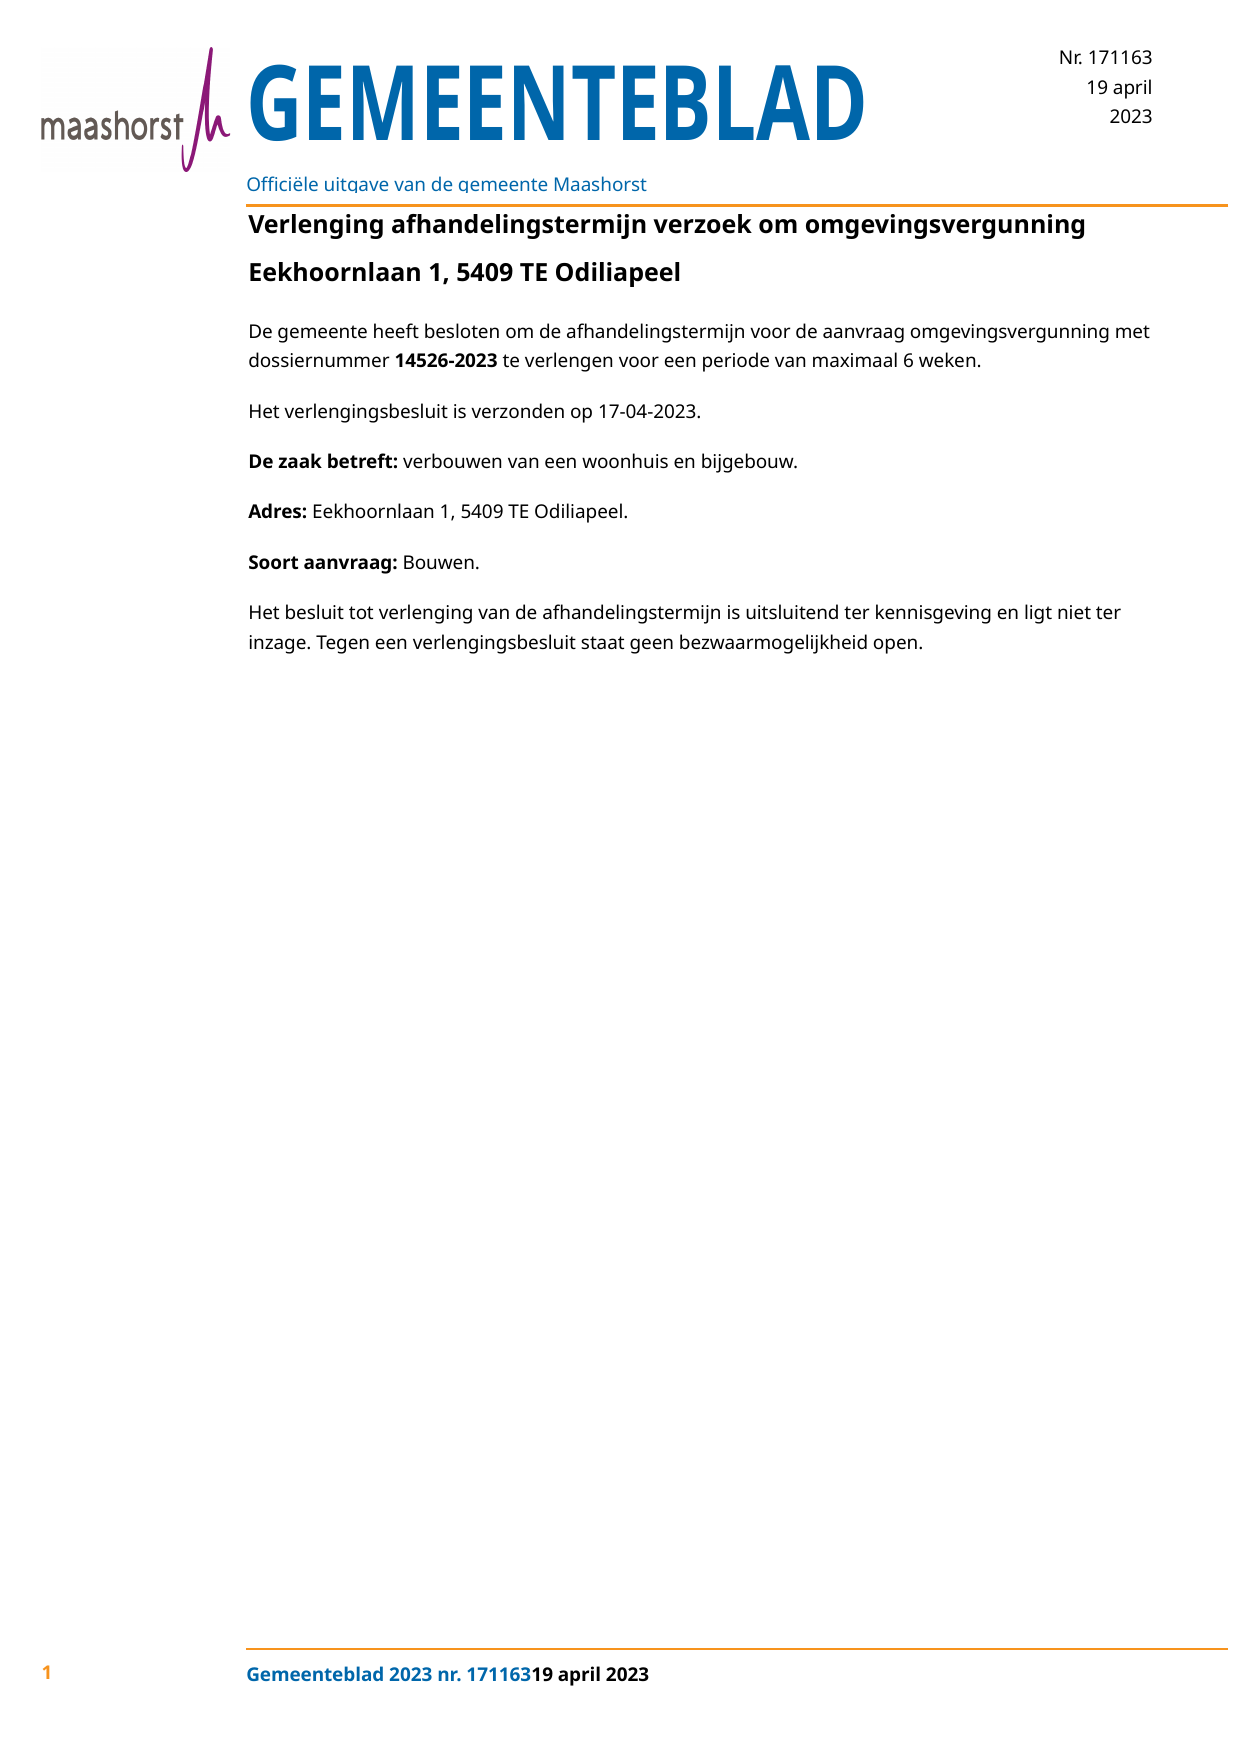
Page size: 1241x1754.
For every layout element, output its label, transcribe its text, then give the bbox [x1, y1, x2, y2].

text Soort aanvraag: Bouwen. [248, 549, 1152, 575]
text De zaak betreft: verbouwen van een woonhuis en bijgebouw. [248, 448, 1152, 474]
picture [41, 47, 231, 172]
text Het besluit tot verlenging van de afhandelingstermijn is uitsluitend ter kennisgeving en ligt niet ter inzage. Tegen een verlengingsbesluit staat geen bezwaarmogelijkheid open. [248, 599, 1152, 655]
text De gemeente heeft besloten om de afhandelingstermijn voor de aanvraag omgevingsvergunning met dossiernummer 14526-2023 te verlengen voor een periode van maximaal 6 weken. [248, 318, 1152, 373]
text Adres: Eekhoornlaan 1, 5409 TE Odiliapeel. [248, 499, 1152, 524]
text Het verlengingsbesluit is verzonden op 17-04-2023. [248, 398, 1152, 424]
text Verlenging afhandelingstermijn verzoek om omgevingsvergunning Eekhoornlaan 1, 5409 TE Odiliapeel [248, 207, 1152, 288]
